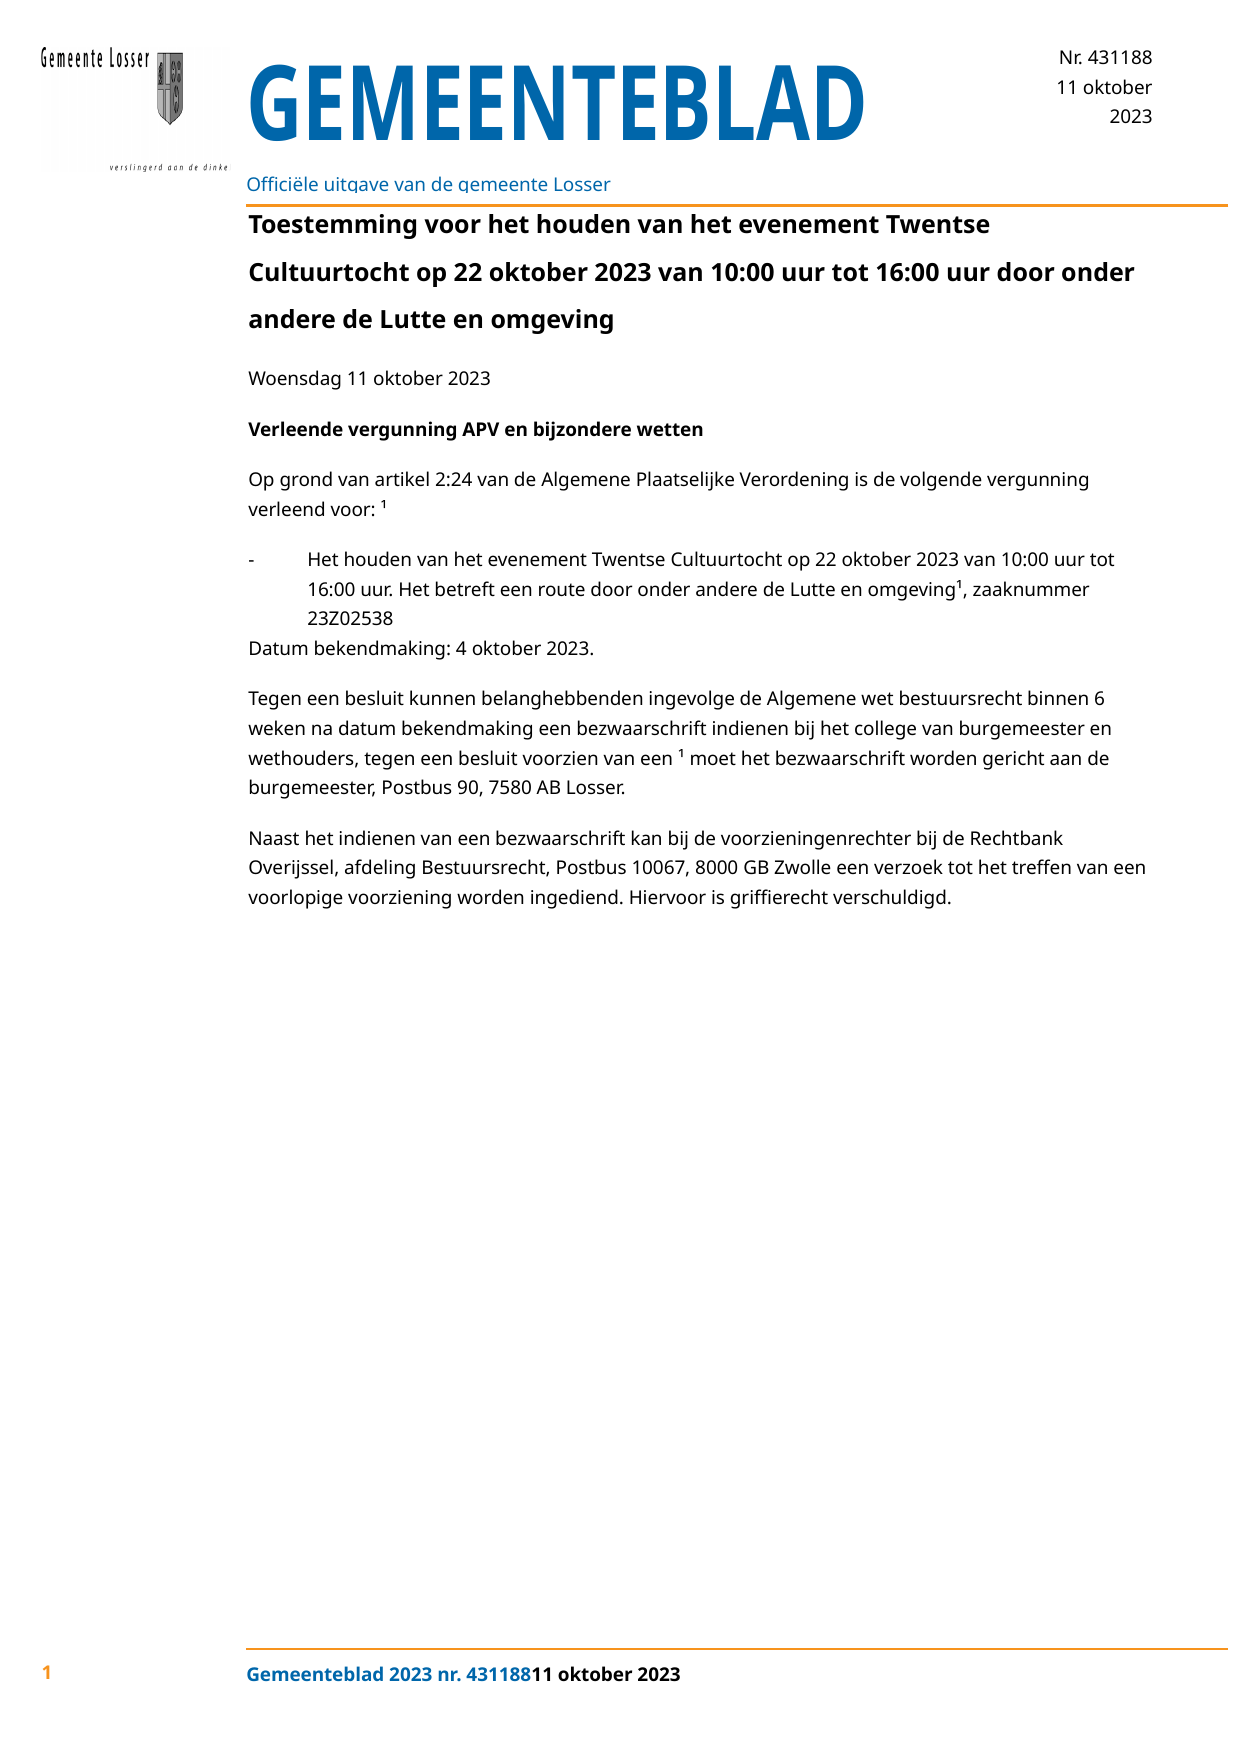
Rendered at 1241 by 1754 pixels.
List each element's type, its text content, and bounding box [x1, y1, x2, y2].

text Tegen een besluit kunnen belanghebbenden ingevolge de Algemene wet bestuursrecht binnen 6 weken na datum bekendmaking een bezwaarschrift indienen bij het college van burgemeester en wethouders, tegen een besluit voorzien van een ¹ moet het bezwaarschrift worden gericht aan de burgemeester, Postbus 90, 7580 AB Losser. [248, 686, 1152, 800]
text Woensdag 11 oktober 2023 [248, 366, 1152, 391]
picture [41, 47, 231, 172]
text Op grond van artikel 2:24 van de Algemene Plaatselijke Verordening is de volgende vergunning verleend voor: ¹ [248, 466, 1152, 522]
text Verleende vergunning APV en bijzondere wetten [248, 416, 1152, 442]
text Toestemming voor het houden van het evenement Twentse Cultuurtocht op 22 oktober 2023 van 10:00 uur tot 16:00 uur door onder andere de Lutte en omgeving [248, 207, 1152, 336]
text Datum bekendmaking: 4 oktober 2023. [248, 635, 1152, 661]
text Naast het indienen van een bezwaarschrift kan bij de voorzieningenrechter bij de Rechtbank Overijssel, afdeling Bestuursrecht, Postbus 10067, 8000 GB Zwolle een verzoek tot het treffen van een voorlopige voorziening worden ingediend. Hiervoor is griffierecht verschuldigd. [248, 825, 1152, 909]
list Het houden van het evenement Twentse Cultuurtocht op 22 oktober 2023 van 10:00 uur tot 16:00 uur. Het betreft een route door onder andere de Lutte en omgeving¹, zaaknummer 23Z02538 [248, 546, 1152, 631]
